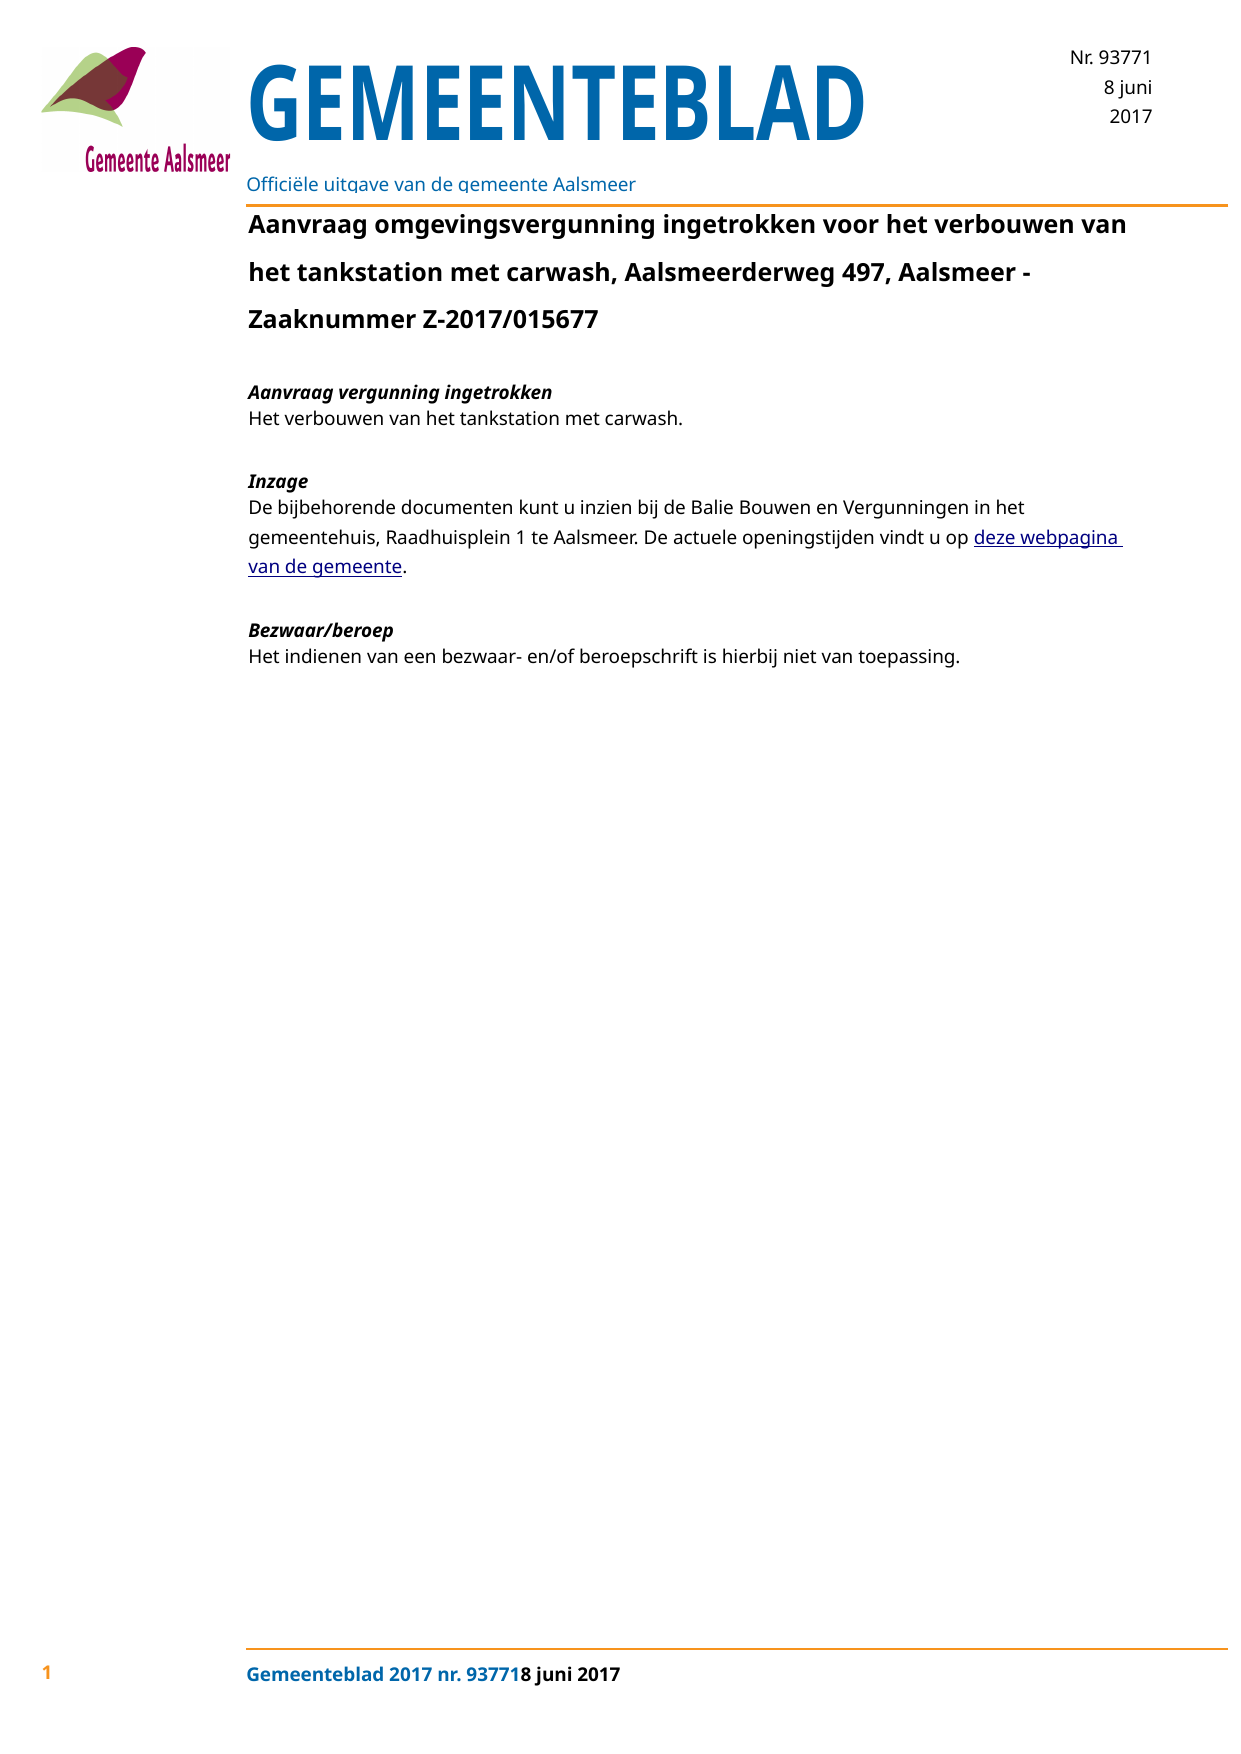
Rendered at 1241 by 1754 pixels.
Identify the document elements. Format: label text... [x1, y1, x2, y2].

text Aanvraag omgevingsvergunning ingetrokken voor het verbouwen van het tankstation met carwash, Aalsmeerderweg 497, Aalsmeer - Zaaknummer Z-2017/015677 [248, 207, 1152, 336]
text Bezwaar/beroep [248, 618, 1152, 643]
text Aanvraag vergunning ingetrokken [248, 379, 1152, 405]
text Het indienen van een bezwaar- en/of beroepschrift is hierbij niet van toepassing. [248, 643, 1152, 669]
text De bijbehorende documenten kunt u inzien bij de Balie Bouwen en Vergunningen in het gemeentehuis, Raadhuisplein 1 te Aalsmeer. De actuele openingstijden vindt u op deze webpagina van de gemeente. [248, 494, 1152, 579]
text Inzage [248, 469, 1152, 494]
text Het verbouwen van het tankstation met carwash. [248, 405, 1152, 431]
picture [41, 47, 231, 172]
